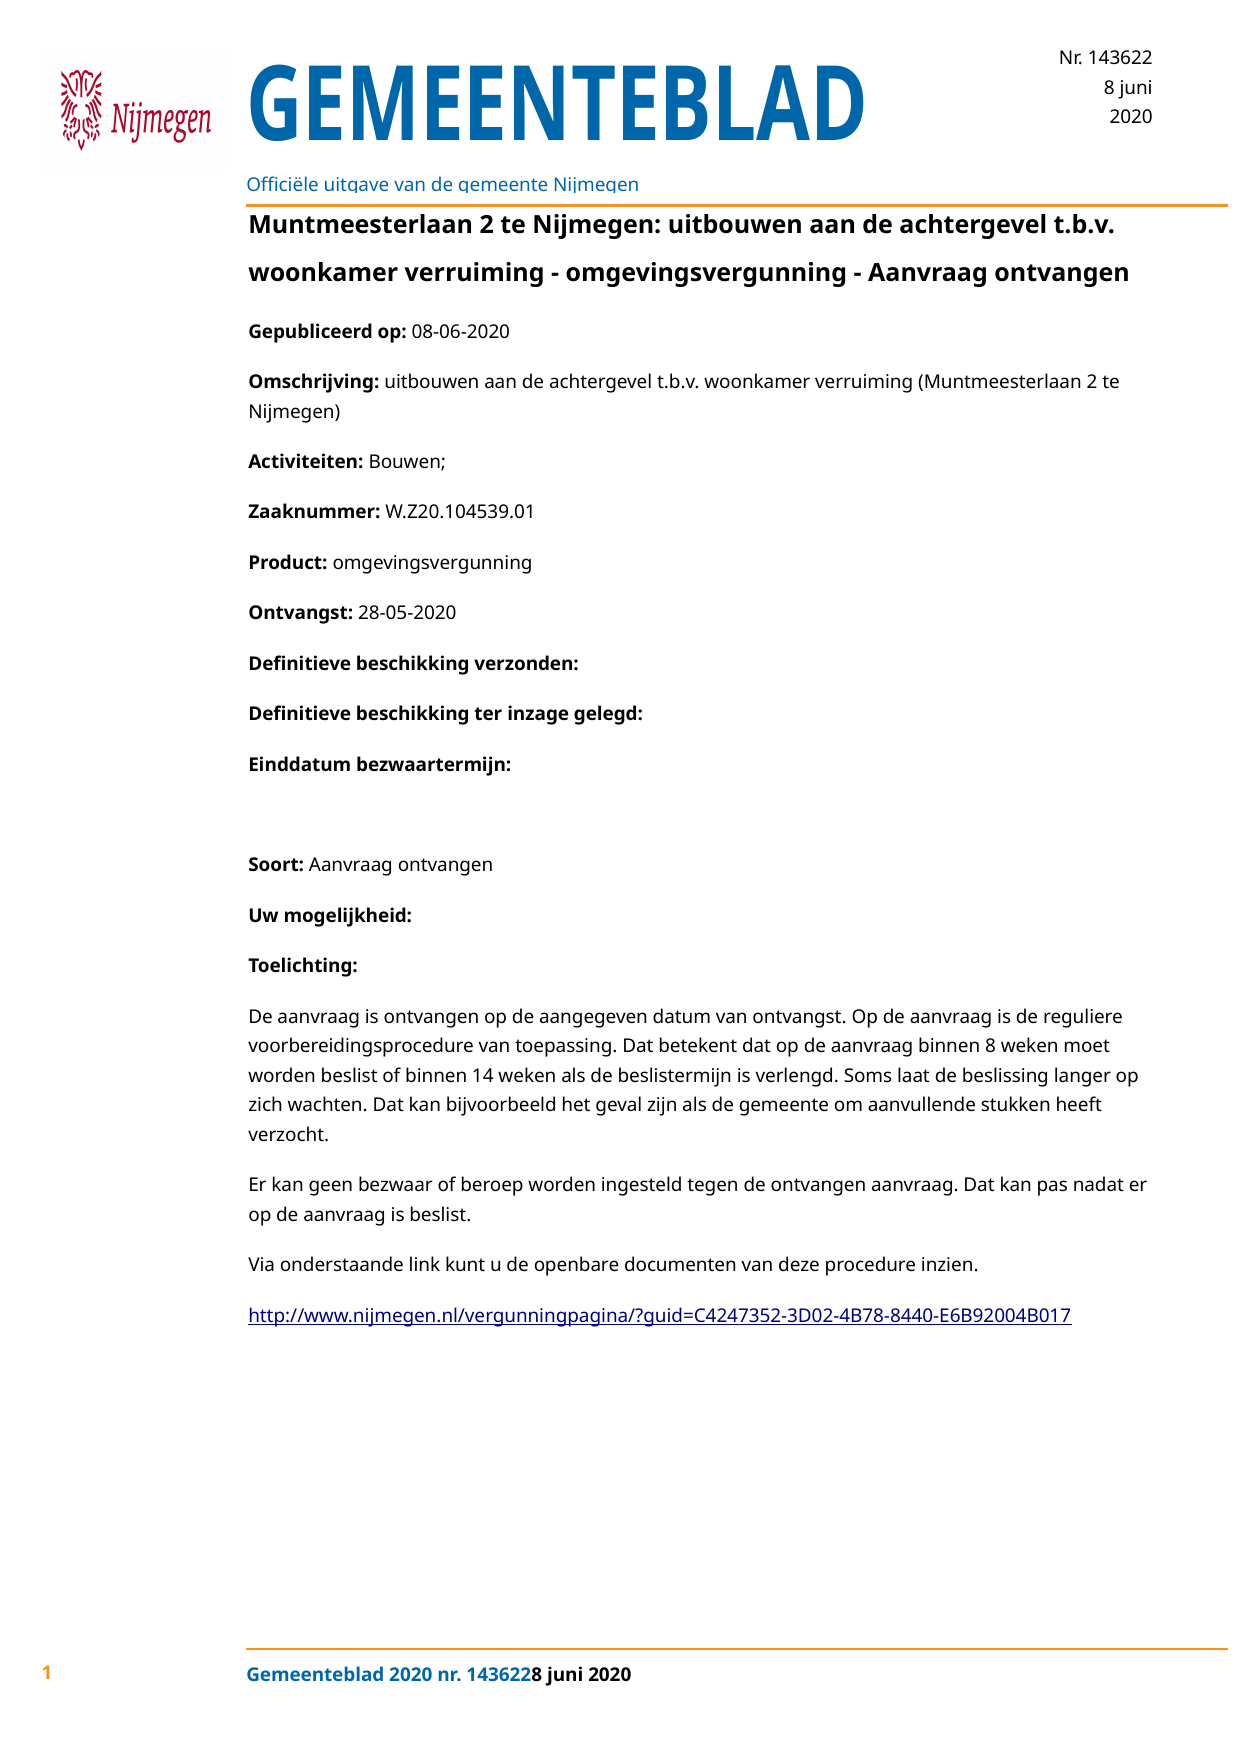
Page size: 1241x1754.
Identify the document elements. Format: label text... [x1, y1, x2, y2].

text Product: omgevingsvergunning [248, 549, 1152, 575]
text Omschrijving: uitbouwen aan de achtergevel t.b.v. woonkamer verruiming (Muntmeesterlaan 2 te Nijmegen) [248, 368, 1152, 424]
text Einddatum bezwaartermijn: [248, 751, 1152, 777]
text Soort: Aanvraag ontvangen [248, 852, 1152, 877]
text Definitieve beschikking verzonden: [248, 650, 1152, 676]
text Ontvangst: 28-05-2020 [248, 599, 1152, 625]
text Activiteiten: Bouwen; [248, 448, 1152, 474]
text Er kan geen bezwaar of beroep worden ingesteld tegen de ontvangen aanvraag. Dat kan pas nadat er op de aanvraag is beslist. [248, 1172, 1152, 1227]
text Definitieve beschikking ter inzage gelegd: [248, 700, 1152, 726]
text Muntmeesterlaan 2 te Nijmegen: uitbouwen aan de achtergevel t.b.v. woonkamer verruiming - omgevingsvergunning - Aanvraag ontvangen [248, 207, 1152, 288]
text Uw mogelijkheid: [248, 902, 1152, 928]
text Gepubliceerd op: 08-06-2020 [248, 318, 1152, 344]
text Via onderstaande link kunt u de openbare documenten van deze procedure inzien. [248, 1252, 1152, 1277]
text De aanvraag is ontvangen op de aangegeven datum van ontvangst. Op de aanvraag is de reguliere voorbereidingsprocedure van toepassing. Dat betekent dat op de aanvraag binnen 8 weken moet worden beslist of binnen 14 weken als de beslistermijn is verlengd. Soms laat de beslissing langer op zich wachten. Dat kan bijvoorbeeld het geval zijn als de gemeente om aanvullende stukken heeft verzocht. [248, 1003, 1152, 1147]
text Toelichting: [248, 952, 1152, 978]
text http://www.nijmegen.nl/vergunningpagina/?guid=C4247352-3D02-4B78-8440-E6B92004B017 [248, 1302, 1152, 1328]
picture [41, 47, 231, 172]
text Zaaknummer: W.Z20.104539.01 [248, 499, 1152, 524]
